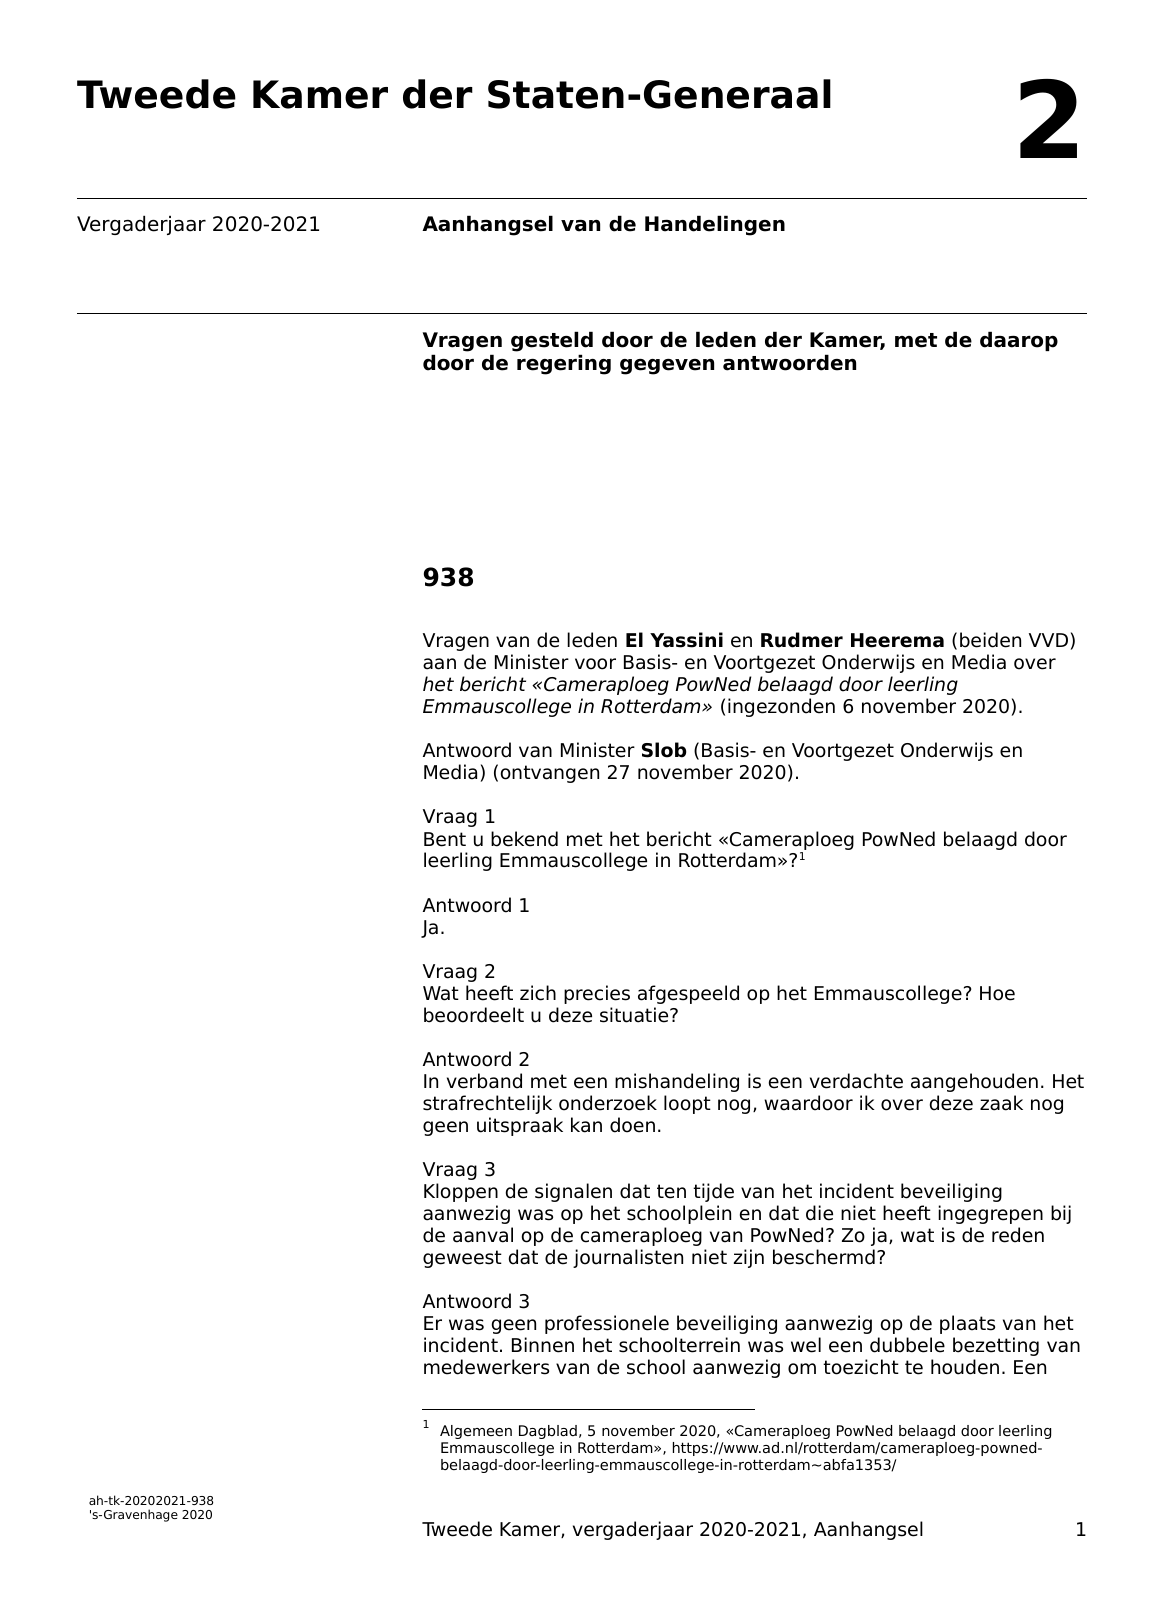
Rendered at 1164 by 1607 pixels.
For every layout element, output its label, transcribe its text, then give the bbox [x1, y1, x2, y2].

table_cell [77, 314, 422, 375]
text Vraag 2 [422, 961, 1087, 983]
text Er was geen professionele beveiliging aanwezig op de plaats van het incident. Binnen het schoolterrein was wel een dubbele bezetting van medewerkers van de school aanwezig om toezicht te houden. Een [422, 1313, 1087, 1379]
text Antwoord 2 [422, 1049, 1087, 1071]
text Vraag 1 [422, 806, 1087, 828]
text Kloppen de signalen dat ten tijde van het incident beveiliging aanwezig was op het schoolplein en dat die niet heeft ingegrepen bij de aanval op de cameraploeg van PowNed? Zo ja, wat is de reden geweest dat de journalisten niet zijn beschermd? [422, 1181, 1087, 1269]
text Antwoord 1 [422, 894, 1087, 917]
text Antwoord 3 [422, 1291, 1087, 1313]
text Vraag 3 [422, 1159, 1087, 1181]
text Wat heeft zich precies afgespeeld op het Emmauscollege? Hoe beoordeelt u deze situatie? [422, 983, 1087, 1027]
text Vragen van de leden El Yassini en Rudmer Heerema (beiden VVD) aan de Minister voor Basis- en Voortgezet Onderwijs en Media over het bericht «Cameraploeg PowNed belaagd door leerling Emmauscollege in Rotterdam» (ingezonden 6 november 2020). [422, 630, 1087, 718]
text In verband met een mishandeling is een verdachte aangehouden. Het strafrechtelijk onderzoek loopt nog, waardoor ik over deze zaak nog geen uitspraak kan doen. [422, 1071, 1087, 1137]
text ah-tk-20202021-938 [88, 1494, 323, 1508]
text Bent u bekend met het bericht «Cameraploeg PowNed belaagd door leerling Emmauscollege in Rotterdam»? [422, 828, 1087, 872]
table_cell Vragen gesteld door de leden der Kamer, met de daarop door de regering gegeven antwoorden [422, 314, 1087, 375]
table_cell Vergaderjaar 2020-2021 [77, 199, 422, 313]
table_cell Aanhangsel van de Handelingen [422, 199, 1087, 313]
text 938 [422, 563, 1087, 592]
table_header 2 [886, 59, 1087, 198]
table_header Tweede Kamer der Staten-Generaal [77, 59, 886, 198]
text 's-Gravenhage 2020 [88, 1508, 323, 1522]
text Algemeen Dagblad, 5 november 2020, «Cameraploeg PowNed belaagd door leerling Emmauscollege in Rotterdam», https://www.ad.nl/rotterdam/cameraploeg-powned-belaagd-door-leerling-emmauscollege-in-rotterdam~abfa1353/ [422, 1418, 1087, 1474]
text Ja. [422, 917, 1087, 938]
text Antwoord van Minister Slob (Basis- en Voortgezet Onderwijs en Media) (ontvangen 27 november 2020). [422, 740, 1087, 784]
